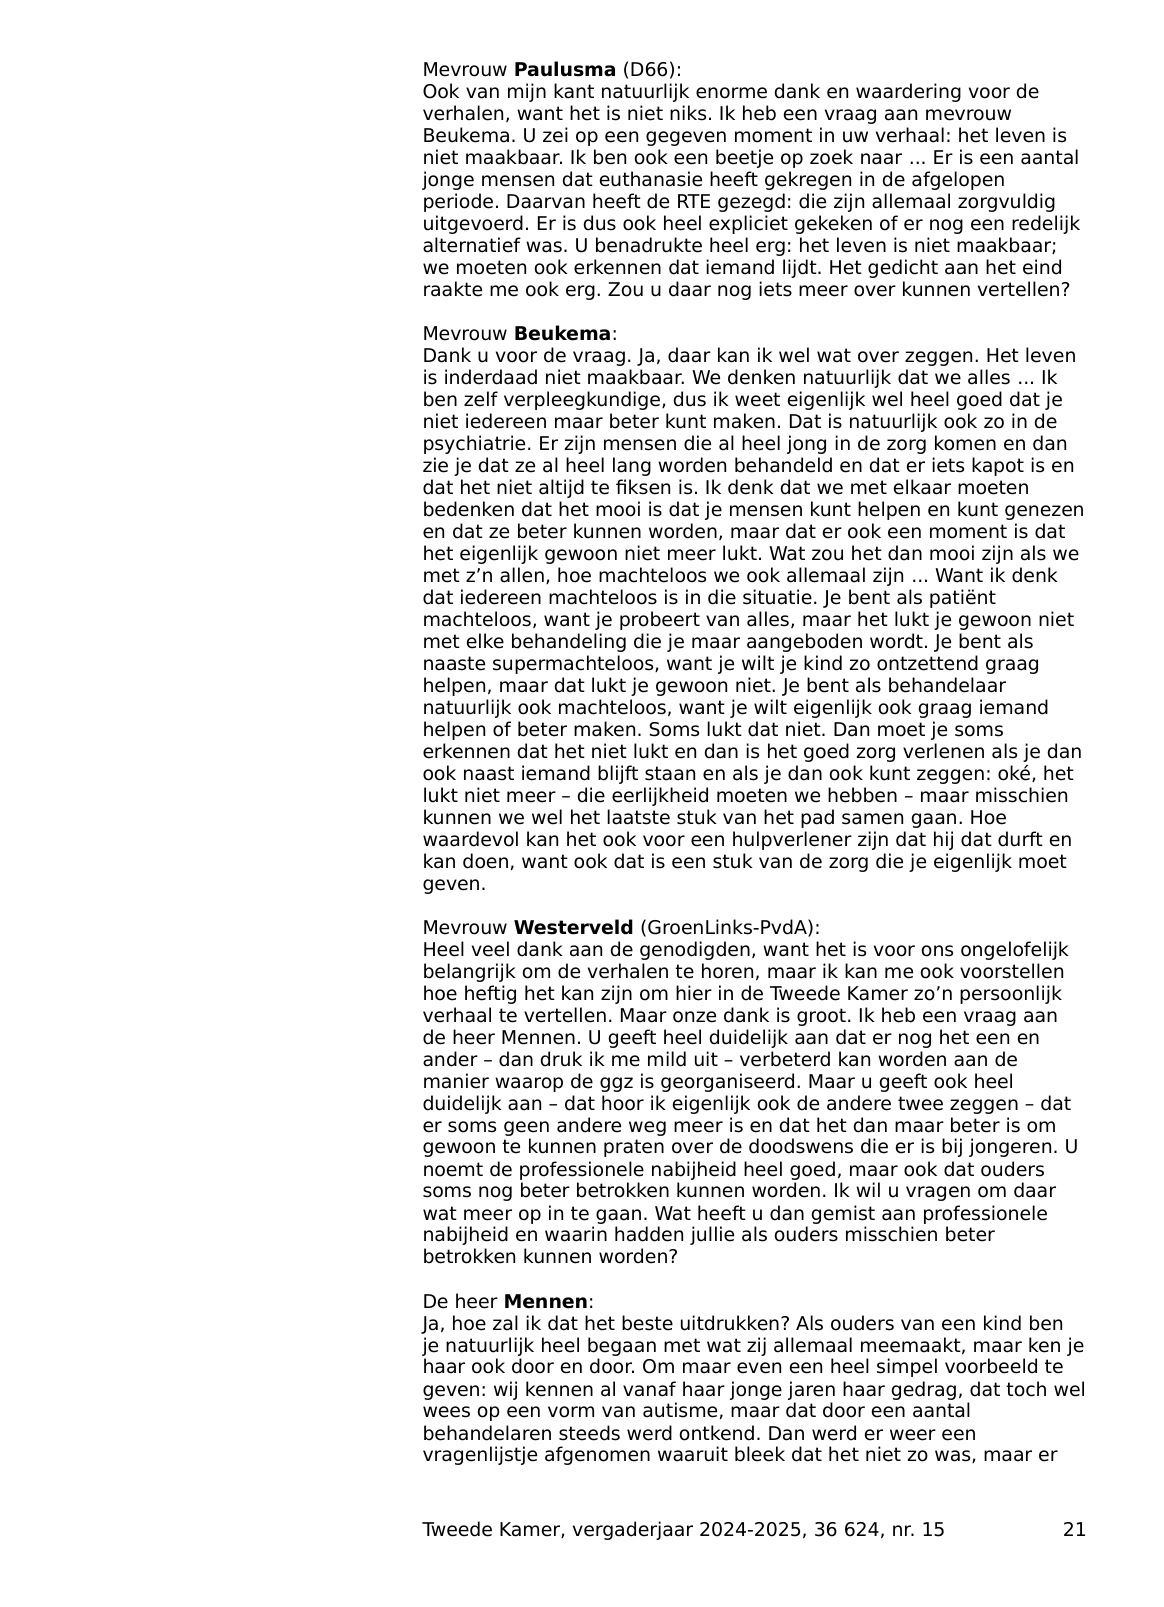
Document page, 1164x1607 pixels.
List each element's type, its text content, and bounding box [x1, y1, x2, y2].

text Ook van mijn kant natuurlijk enorme dank en waardering voor de verhalen, want het is niet niks. Ik heb een vraag aan mevrouw Beukema. U zei op een gegeven moment in uw verhaal: het leven is niet maakbaar. Ik ben ook een beetje op zoek naar ... Er is een aantal jonge mensen dat euthanasie heeft gekregen in de afgelopen periode. Daarvan heeft de RTE gezegd: die zijn allemaal zorgvuldig uitgevoerd. Er is dus ook heel expliciet gekeken of er nog een redelijk alternatief was. U benadrukte heel erg: het leven is niet maakbaar; we moeten ook erkennen dat iemand lijdt. Het gedicht aan het eind raakte me ook erg. Zou u daar nog iets meer over kunnen vertellen? [422, 81, 1087, 301]
text Mevrouw Paulusma (D66): [422, 59, 1087, 81]
text Mevrouw Westerveld (GroenLinks-PvdA): [422, 917, 1087, 939]
text Ja, hoe zal ik dat het beste uitdrukken? Als ouders van een kind ben je natuurlijk heel begaan met wat zij allemaal meemaakt, maar ken je haar ook door en door. Om maar even een heel simpel voorbeeld te geven: wij kennen al vanaf haar jonge jaren haar gedrag, dat toch wel wees op een vorm van autisme, maar dat door een aantal behandelaren steeds werd ontkend. Dan werd er weer een vragenlijstje afgenomen waaruit bleek dat het niet zo was, maar er [422, 1312, 1087, 1466]
text Mevrouw Beukema: [422, 323, 1087, 345]
text Dank u voor de vraag. Ja, daar kan ik wel wat over zeggen. Het leven is inderdaad niet maakbaar. We denken natuurlijk dat we alles ... Ik ben zelf verpleegkundige, dus ik weet eigenlijk wel heel goed dat je niet iedereen maar beter kunt maken. Dat is natuurlijk ook zo in de psychiatrie. Er zijn mensen die al heel jong in de zorg komen en dan zie je dat ze al heel lang worden behandeld en dat er iets kapot is en dat het niet altijd te fiksen is. Ik denk dat we met elkaar moeten bedenken dat het mooi is dat je mensen kunt helpen en kunt genezen en dat ze beter kunnen worden, maar dat er ook een moment is dat het eigenlijk gewoon niet meer lukt. Wat zou het dan mooi zijn als we met z’n allen, hoe machteloos we ook allemaal zijn ... Want ik denk dat iedereen machteloos is in die situatie. Je bent als patiënt machteloos, want je probeert van alles, maar het lukt je gewoon niet met elke behandeling die je maar aangeboden wordt. Je bent als naaste supermachteloos, want je wilt je kind zo ontzettend graag helpen, maar dat lukt je gewoon niet. Je bent als behandelaar natuurlijk ook machteloos, want je wilt eigenlijk ook graag iemand helpen of beter maken. Soms lukt dat niet. Dan moet je soms erkennen dat het niet lukt en dan is het goed zorg verlenen als je dan ook naast iemand blijft staan en als je dan ook kunt zeggen: oké, het lukt niet meer – die eerlijkheid moeten we hebben – maar misschien kunnen we wel het laatste stuk van het pad samen gaan. Hoe waardevol kan het ook voor een hulpverlener zijn dat hij dat durft en kan doen, want ook dat is een stuk van de zorg die je eigenlijk moet geven. [422, 345, 1087, 894]
text De heer Mennen: [422, 1291, 1087, 1312]
text Heel veel dank aan de genodigden, want het is voor ons ongelofelijk belangrijk om de verhalen te horen, maar ik kan me ook voorstellen hoe heftig het kan zijn om hier in de Tweede Kamer zo’n persoonlijk verhaal te vertellen. Maar onze dank is groot. Ik heb een vraag aan de heer Mennen. U geeft heel duidelijk aan dat er nog het een en ander – dan druk ik me mild uit – verbeterd kan worden aan de manier waarop de ggz is georganiseerd. Maar u geeft ook heel duidelijk aan – dat hoor ik eigenlijk ook de andere twee zeggen – dat er soms geen andere weg meer is en dat het dan maar beter is om gewoon te kunnen praten over de doodswens die er is bij jongeren. U noemt de professionele nabijheid heel goed, maar ook dat ouders soms nog beter betrokken kunnen worden. Ik wil u vragen om daar wat meer op in te gaan. Wat heeft u dan gemist aan professionele nabijheid en waarin hadden jullie als ouders misschien beter betrokken kunnen worden? [422, 939, 1087, 1268]
